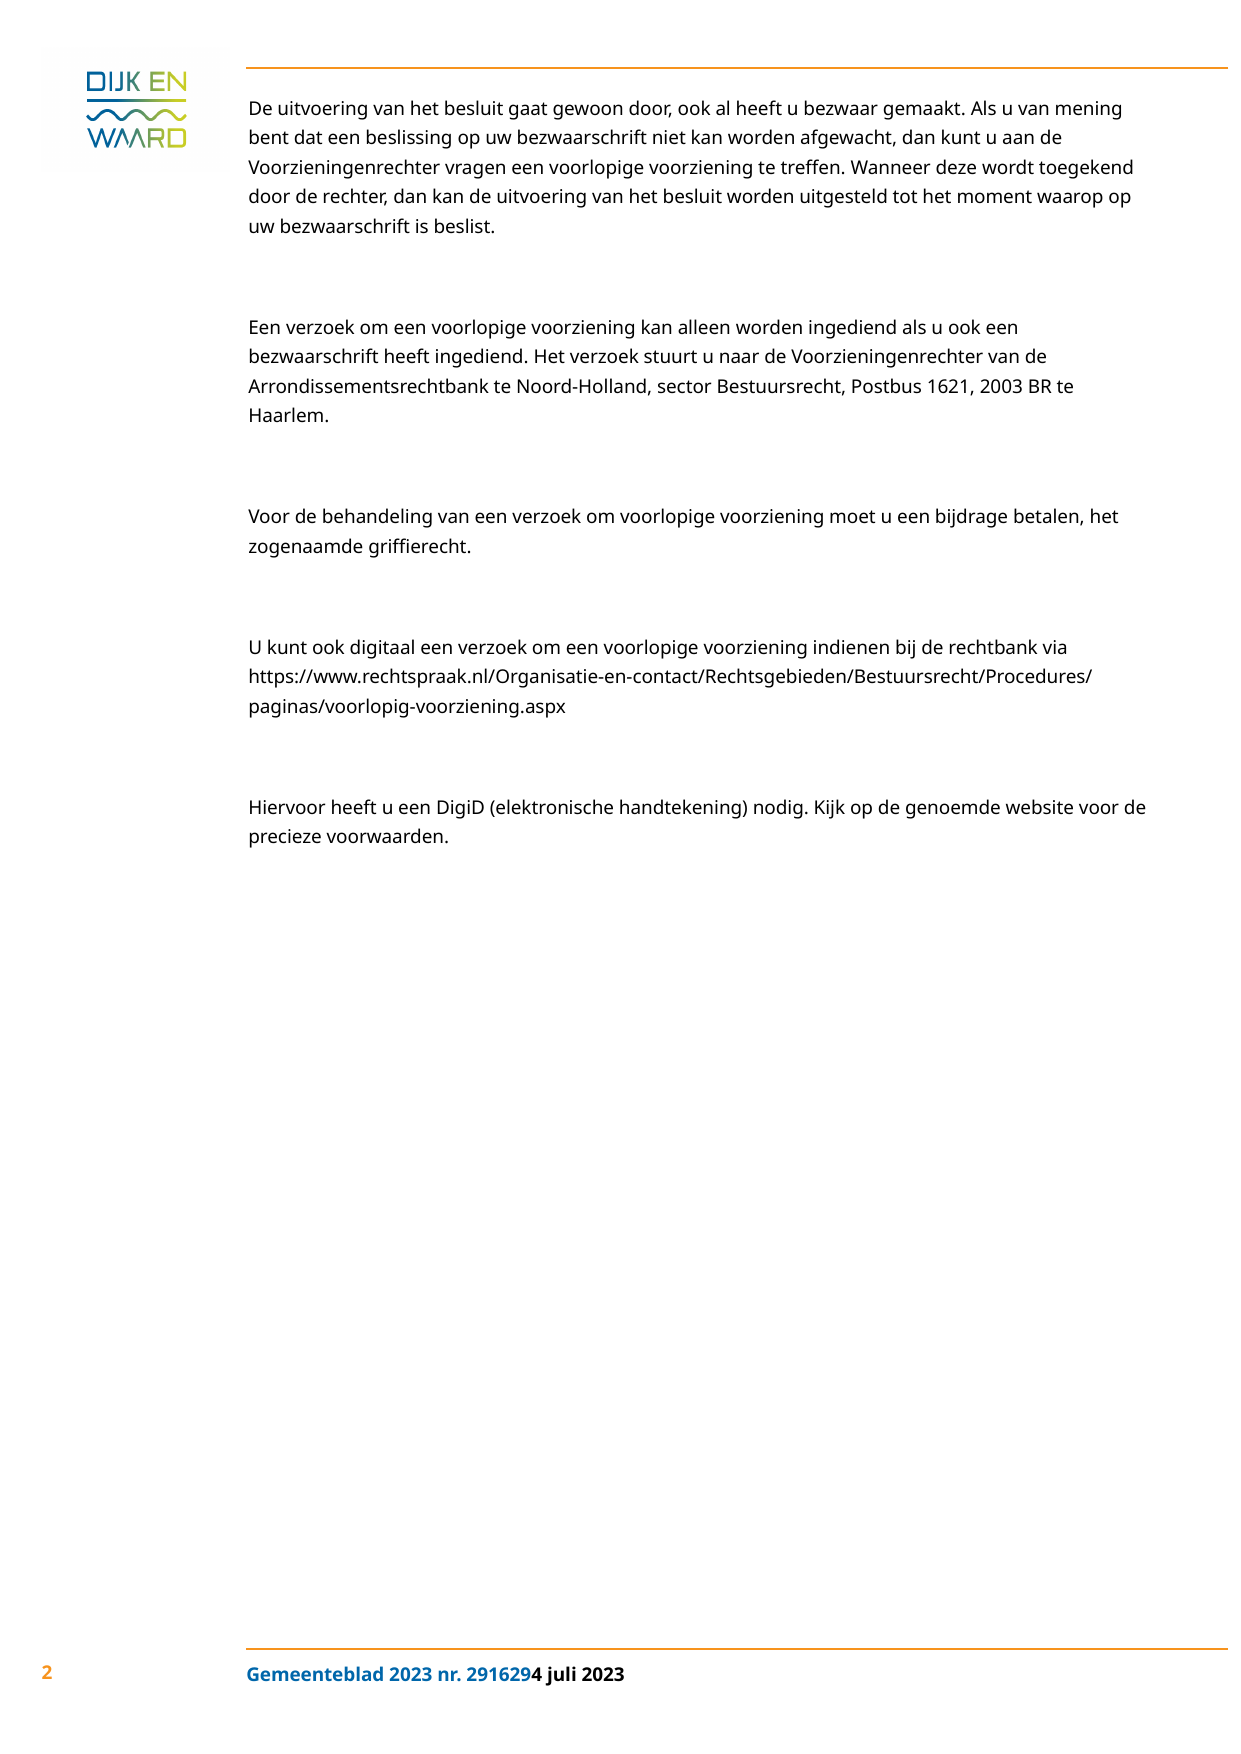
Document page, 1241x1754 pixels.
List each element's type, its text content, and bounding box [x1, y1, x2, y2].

picture [41, 47, 231, 172]
text De uitvoering van het besluit gaat gewoon door, ook al heeft u bezwaar gemaakt. Als u van mening bent dat een beslissing op uw bezwaarschrift niet kan worden afgewacht, dan kunt u aan de Voorzieningenrechter vragen een voorlopige voorziening te treffen. Wanneer deze wordt toegekend door de rechter, dan kan de uitvoering van het besluit worden uitgesteld tot het moment waarop op uw bezwaarschrift is beslist. [248, 95, 1152, 239]
text Hiervoor heeft u een DigiD (elektronische handtekening) nodig. Kijk op de genoemde website voor de precieze voorwaarden. [248, 794, 1152, 849]
text Voor de behandeling van een verzoek om voorlopige voorziening moet u een bijdrage betalen, het zogenaamde griffierecht. [248, 503, 1152, 559]
text Een verzoek om een voorlopige voorziening kan alleen worden ingediend als u ook een bezwaarschrift heeft ingediend. Het verzoek stuurt u naar de Voorzieningenrechter van de Arrondissementsrechtbank te Noord-Holland, sector Bestuursrecht, Postbus 1621, 2003 BR te Haarlem. [248, 314, 1152, 428]
text U kunt ook digitaal een verzoek om een voorlopige voorziening indienen bij de rechtbank via https://www.rechtspraak.nl/Organisatie-en-contact/Rechtsgebieden/Bestuursrecht/Procedures/paginas/voorlopig-voorziening.aspx [248, 634, 1152, 719]
